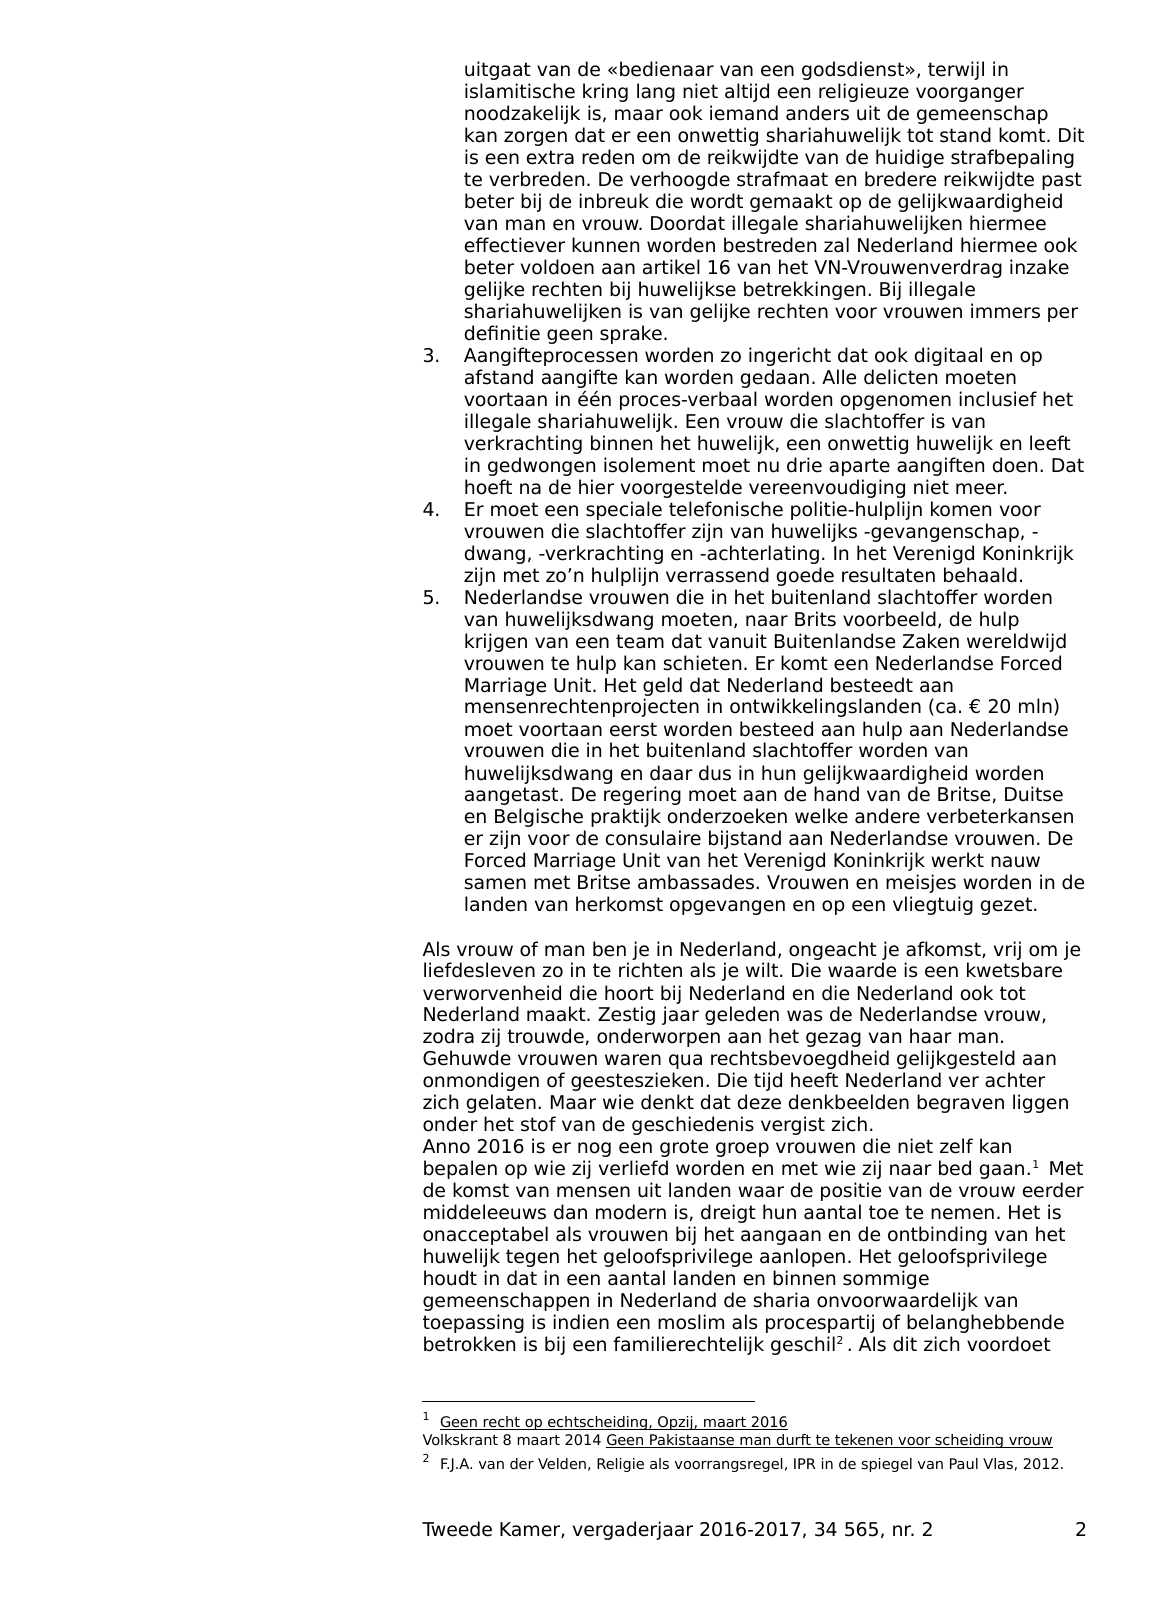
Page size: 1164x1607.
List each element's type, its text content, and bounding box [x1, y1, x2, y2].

text Geen recht op echtscheiding, Opzij, maart 2016 [422, 1410, 1087, 1432]
text 3. Aangifteprocessen worden zo ingericht dat ook digitaal en op afstand aangifte kan worden gedaan. Alle delicten moeten voortaan in één proces-verbaal worden opgenomen inclusief het illegale shariahuwelijk. Een vrouw die slachtoffer is van verkrachting binnen het huwelijk, een onwettig huwelijk en leeft in gedwongen isolement moet nu drie aparte aangiften doen. Dat hoeft na de hier voorgestelde vereenvoudiging niet meer. [422, 345, 1087, 499]
text 5. Nederlandse vrouwen die in het buitenland slachtoffer worden van huwelijksdwang moeten, naar Brits voorbeeld, de hulp krijgen van een team dat vanuit Buitenlandse Zaken wereldwijd vrouwen te hulp kan schieten. Er komt een Nederlandse Forced Marriage Unit. Het geld dat Nederland besteedt aan mensenrechtenprojecten in ontwikkelingslanden (ca. € 20 mln) moet voortaan eerst worden besteed aan hulp aan Nederlandse vrouwen die in het buitenland slachtoffer worden van huwelijksdwang en daar dus in hun gelijkwaardigheid worden aangetast. De regering moet aan de hand van de Britse, Duitse en Belgische praktijk onderzoeken welke andere verbeterkansen er zijn voor de consulaire bijstand aan Nederlandse vrouwen. De Forced Marriage Unit van het Verenigd Koninkrijk werkt nauw samen met Britse ambassades. Vrouwen en meisjes worden in de landen van herkomst opgevangen en op een vliegtuig gezet. [422, 587, 1087, 916]
text Als vrouw of man ben je in Nederland, ongeacht je afkomst, vrij om je liefdesleven zo in te richten als je wilt. Die waarde is een kwetsbare verworvenheid die hoort bij Nederland en die Nederland ook tot Nederland maakt. Zestig jaar geleden was de Nederlandse vrouw, zodra zij trouwde, onderworpen aan het gezag van haar man. Gehuwde vrouwen waren qua rechtsbevoegdheid gelijkgesteld aan onmondigen of geesteszieken. Die tijd heeft Nederland ver achter zich gelaten. Maar wie denkt dat deze denkbeelden begraven liggen onder het stof van de geschiedenis vergist zich. [422, 938, 1087, 1136]
text F.J.A. van der Velden, Religie als voorrangsregel, IPR in de spiegel van Paul Vlas, 2012. [422, 1452, 1087, 1474]
text Volkskrant 8 maart 2014 Geen Pakistaanse man durft te tekenen voor scheiding vrouw [422, 1432, 1087, 1449]
text uitgaat van de «bedienaar van een godsdienst», terwijl in islamitische kring lang niet altijd een religieuze voorganger noodzakelijk is, maar ook iemand anders uit de gemeenschap kan zorgen dat er een onwettig shariahuwelijk tot stand komt. Dit is een extra reden om de reikwijdte van de huidige strafbepaling te verbreden. De verhoogde strafmaat en bredere reikwijdte past beter bij de inbreuk die wordt gemaakt op de gelijkwaardigheid van man en vrouw. Doordat illegale shariahuwelijken hiermee effectiever kunnen worden bestreden zal Nederland hiermee ook beter voldoen aan artikel 16 van het VN-Vrouwenverdrag inzake gelijke rechten bij huwelijkse betrekkingen. Bij illegale shariahuwelijken is van gelijke rechten voor vrouwen immers per definitie geen sprake. [422, 59, 1087, 345]
text 4. Er moet een speciale telefonische politie-hulplijn komen voor vrouwen die slachtoffer zijn van huwelijks -gevangenschap, -dwang, -verkrachting en -achterlating. In het Verenigd Koninkrijk zijn met zo’n hulplijn verrassend goede resultaten behaald. [422, 499, 1087, 587]
text Anno 2016 is er nog een grote groep vrouwen die niet zelf kan bepalen op wie zij verliefd worden en met wie zij naar bed gaan. Met de komst van mensen uit landen waar de positie van de vrouw eerder middeleeuws dan modern is, dreigt hun aantal toe te nemen. Het is onacceptabel als vrouwen bij het aangaan en de ontbinding van het huwelijk tegen het geloofsprivilege aanlopen. Het geloofsprivilege houdt in dat in een aantal landen en binnen sommige gemeenschappen in Nederland de sharia onvoorwaardelijk van toepassing is indien een moslim als procespartij of belanghebbende betrokken is bij een familierechtelijk geschil. Als dit zich voordoet [422, 1136, 1087, 1356]
